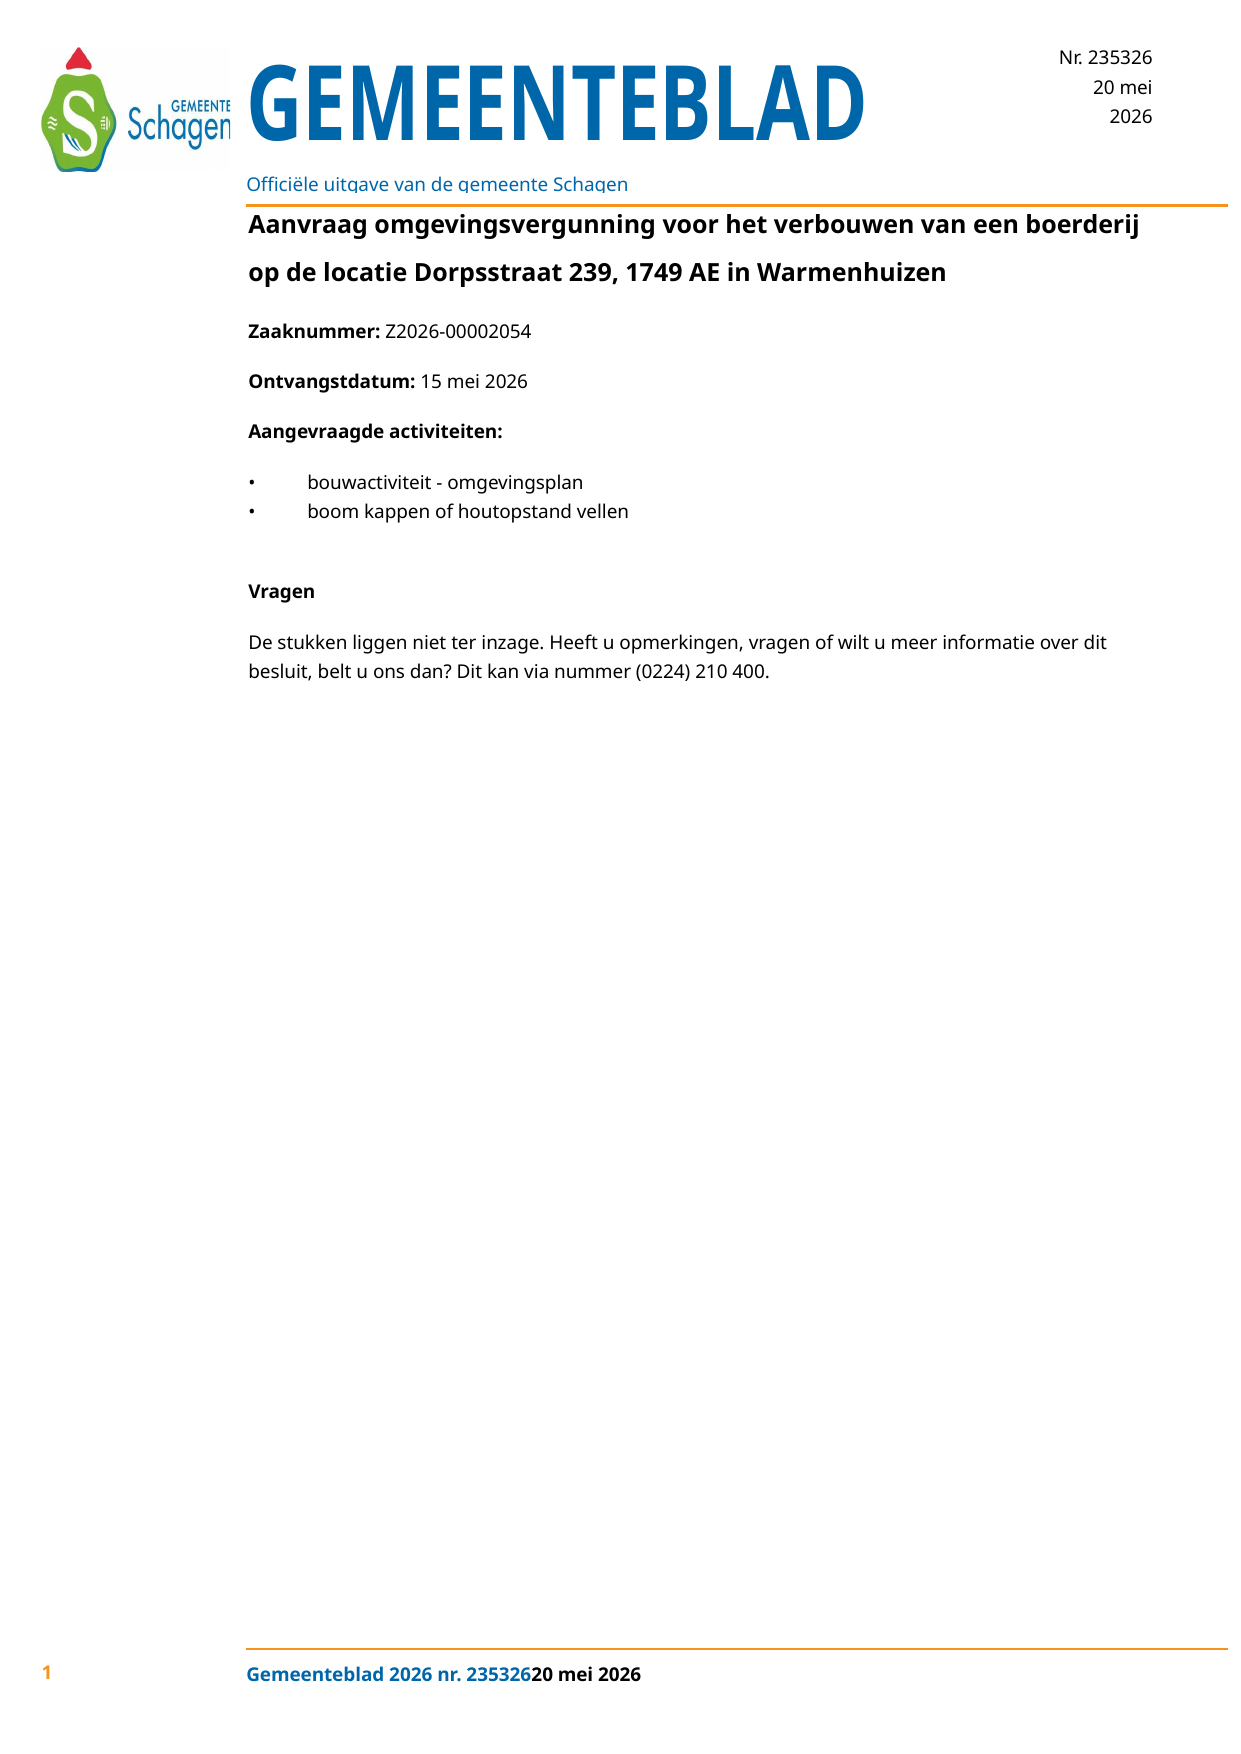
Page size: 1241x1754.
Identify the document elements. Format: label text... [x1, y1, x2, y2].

text Ontvangstdatum: 15 mei 2026 [248, 368, 1152, 394]
list boom kappen of houtopstand vellen [248, 499, 1152, 524]
text Aangevraagde activiteiten: [248, 419, 1152, 444]
text De stukken liggen niet ter inzage. Heeft u opmerkingen, vragen of wilt u meer informatie over dit besluit, belt u ons dan? Dit kan via nummer (0224) 210 400. [248, 629, 1152, 684]
text Vragen [248, 579, 1152, 604]
text Aanvraag omgevingsvergunning voor het verbouwen van een boerderij op de locatie Dorpsstraat 239, 1749 AE in Warmenhuizen [248, 207, 1152, 288]
list bouwactiviteit - omgevingsplan [248, 469, 1152, 495]
text Zaaknummer: Z2026-00002054 [248, 318, 1152, 344]
picture [41, 47, 231, 172]
